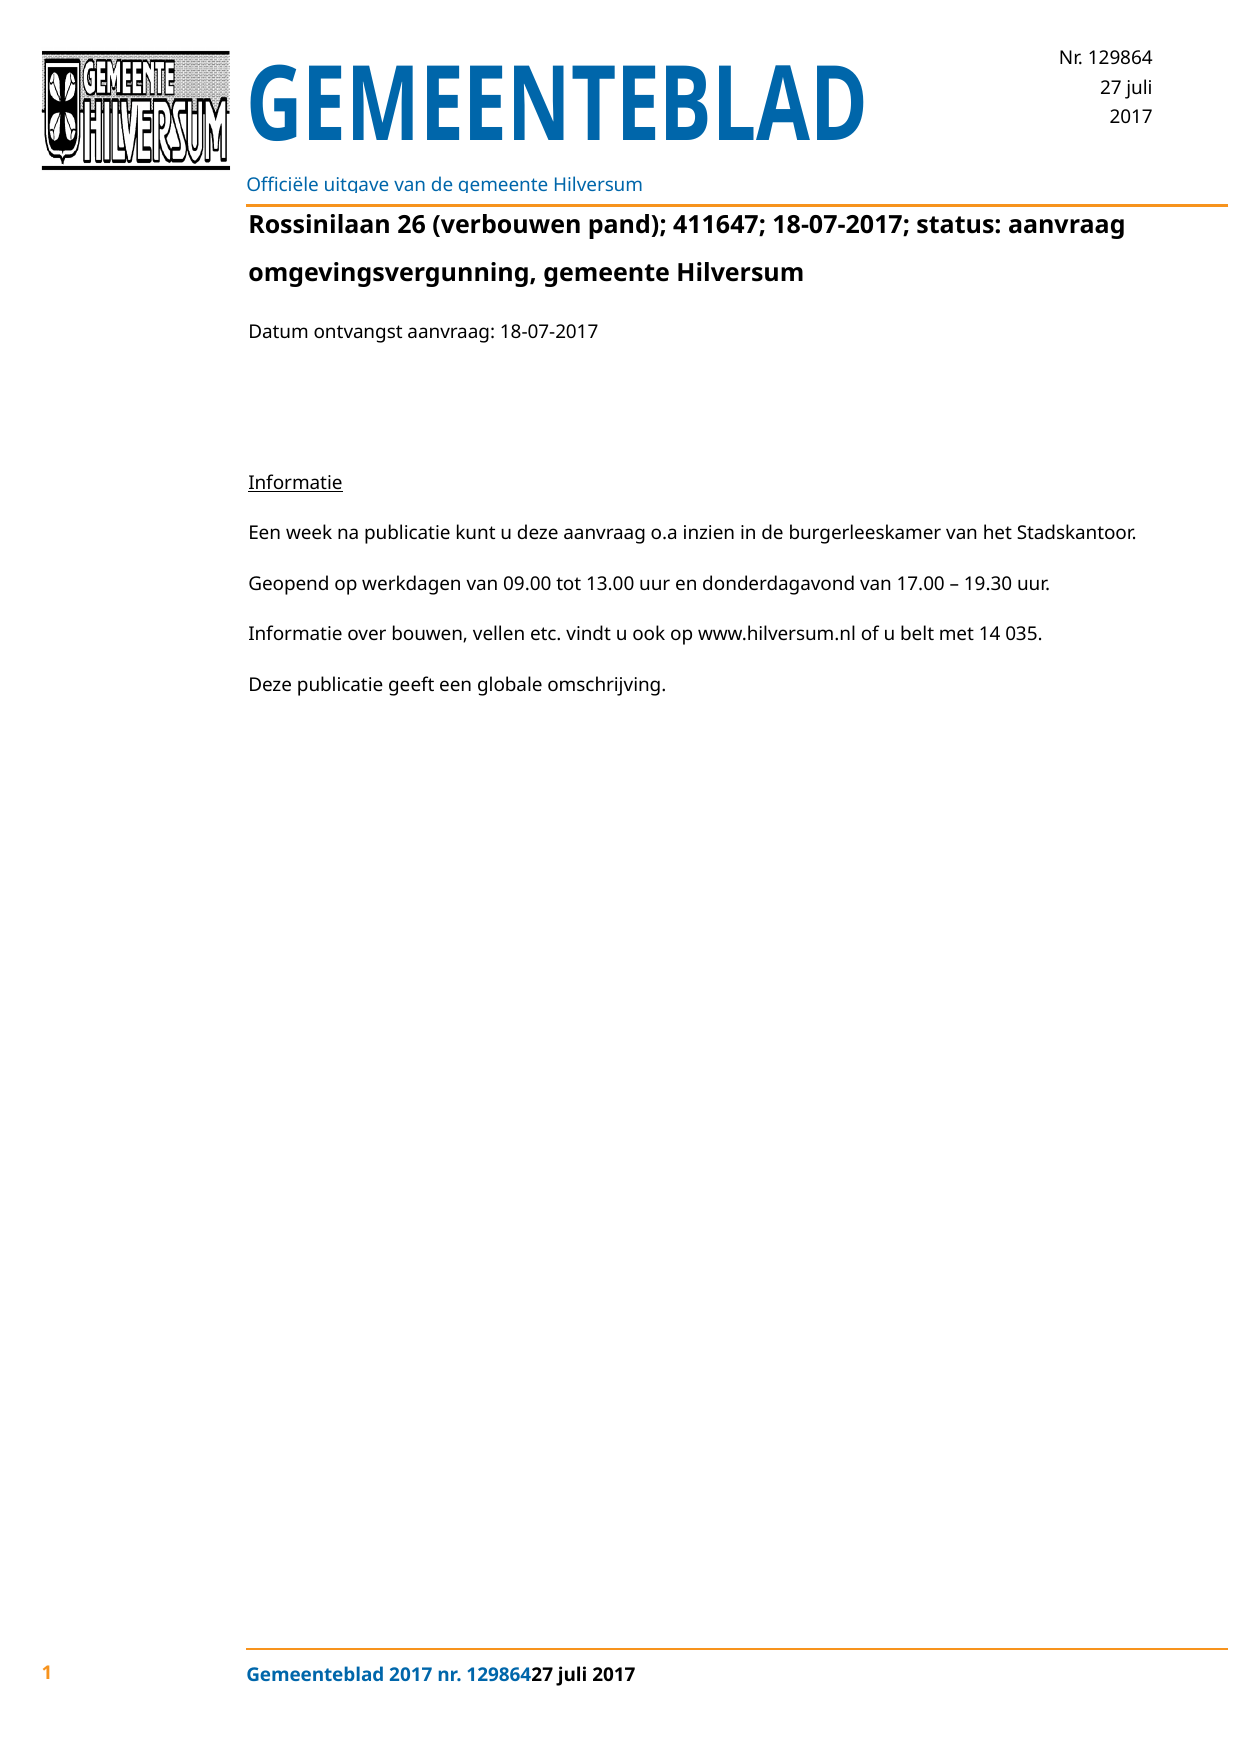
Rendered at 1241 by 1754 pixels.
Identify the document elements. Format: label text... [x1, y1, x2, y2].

text Een week na publicatie kunt u deze aanvraag o.a inzien in de burgerleeskamer van het Stadskantoor. [248, 519, 1152, 545]
text Informatie [248, 469, 1152, 495]
text Deze publicatie geeft een globale omschrijving. [248, 671, 1152, 697]
text Datum ontvangst aanvraag: 18-07-2017 [248, 318, 1152, 344]
text Rossinilaan 26 (verbouwen pand); 411647; 18-07-2017; status: aanvraag omgevingsvergunning, gemeente Hilversum [248, 207, 1152, 288]
picture [41, 47, 231, 172]
text Informatie over bouwen, vellen etc. vindt u ook op www.hilversum.nl of u belt met 14 035. [248, 620, 1152, 646]
text Geopend op werkdagen van 09.00 tot 13.00 uur en donderdagavond van 17.00 – 19.30 uur. [248, 570, 1152, 596]
